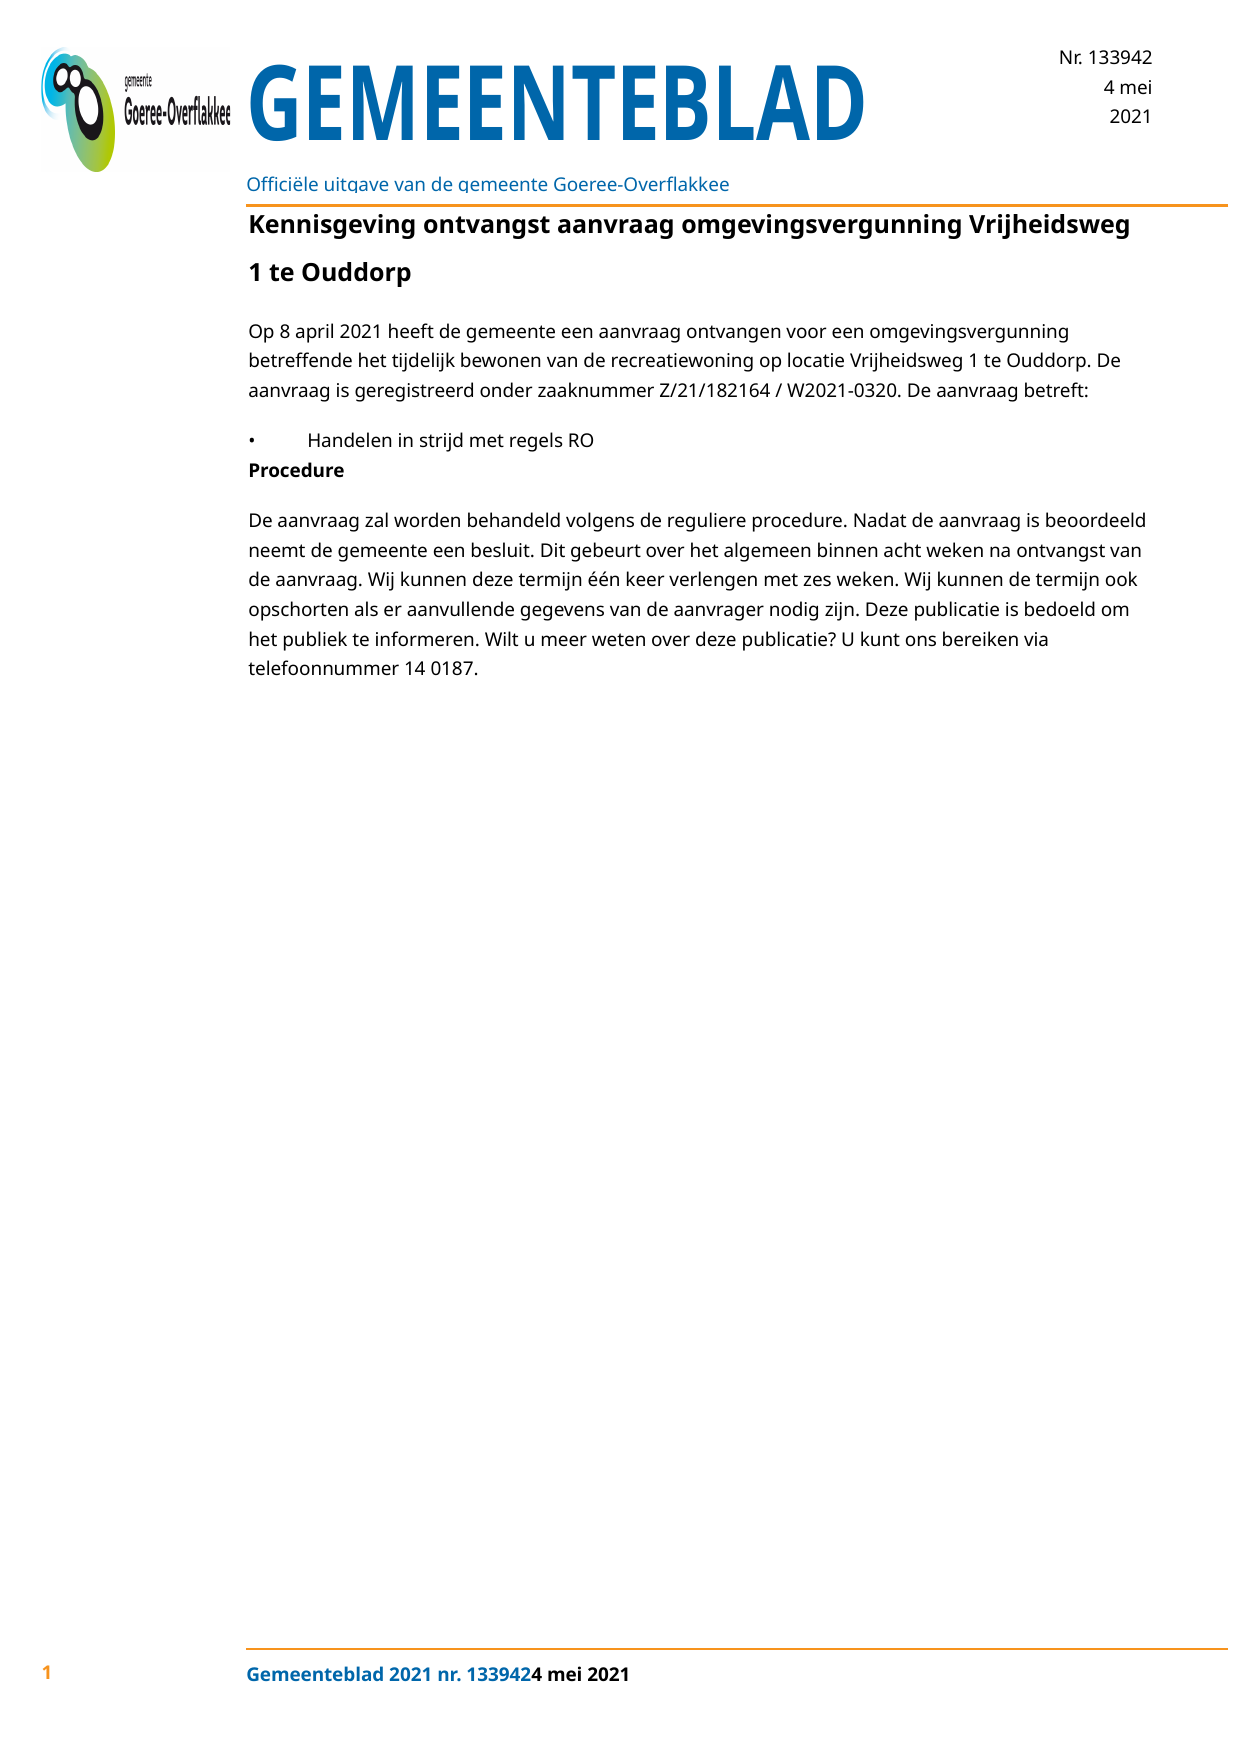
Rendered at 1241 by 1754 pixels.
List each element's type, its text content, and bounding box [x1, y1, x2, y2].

text Kennisgeving ontvangst aanvraag omgevingsvergunning Vrijheidsweg 1 te Ouddorp [248, 207, 1152, 288]
picture [41, 47, 231, 172]
text De aanvraag zal worden behandeld volgens de reguliere procedure. Nadat de aanvraag is beoordeeld neemt de gemeente een besluit. Dit gebeurt over het algemeen binnen acht weken na ontvangst van de aanvraag. Wij kunnen deze termijn één keer verlengen met zes weken. Wij kunnen de termijn ook opschorten als er aanvullende gegevens van de aanvrager nodig zijn. Deze publicatie is bedoeld om het publiek te informeren. Wilt u meer weten over deze publicatie? U kunt ons bereiken via telefoonnummer 14 0187. [248, 507, 1152, 681]
list Handelen in strijd met regels RO [248, 427, 1152, 453]
text Procedure [248, 457, 1152, 483]
text Op 8 april 2021 heeft de gemeente een aanvraag ontvangen voor een omgevingsvergunning betreffende het tijdelijk bewonen van de recreatiewoning op locatie Vrijheidsweg 1 te Ouddorp. De aanvraag is geregistreerd onder zaaknummer Z/21/182164 / W2021-0320. De aanvraag betreft: [248, 318, 1152, 403]
